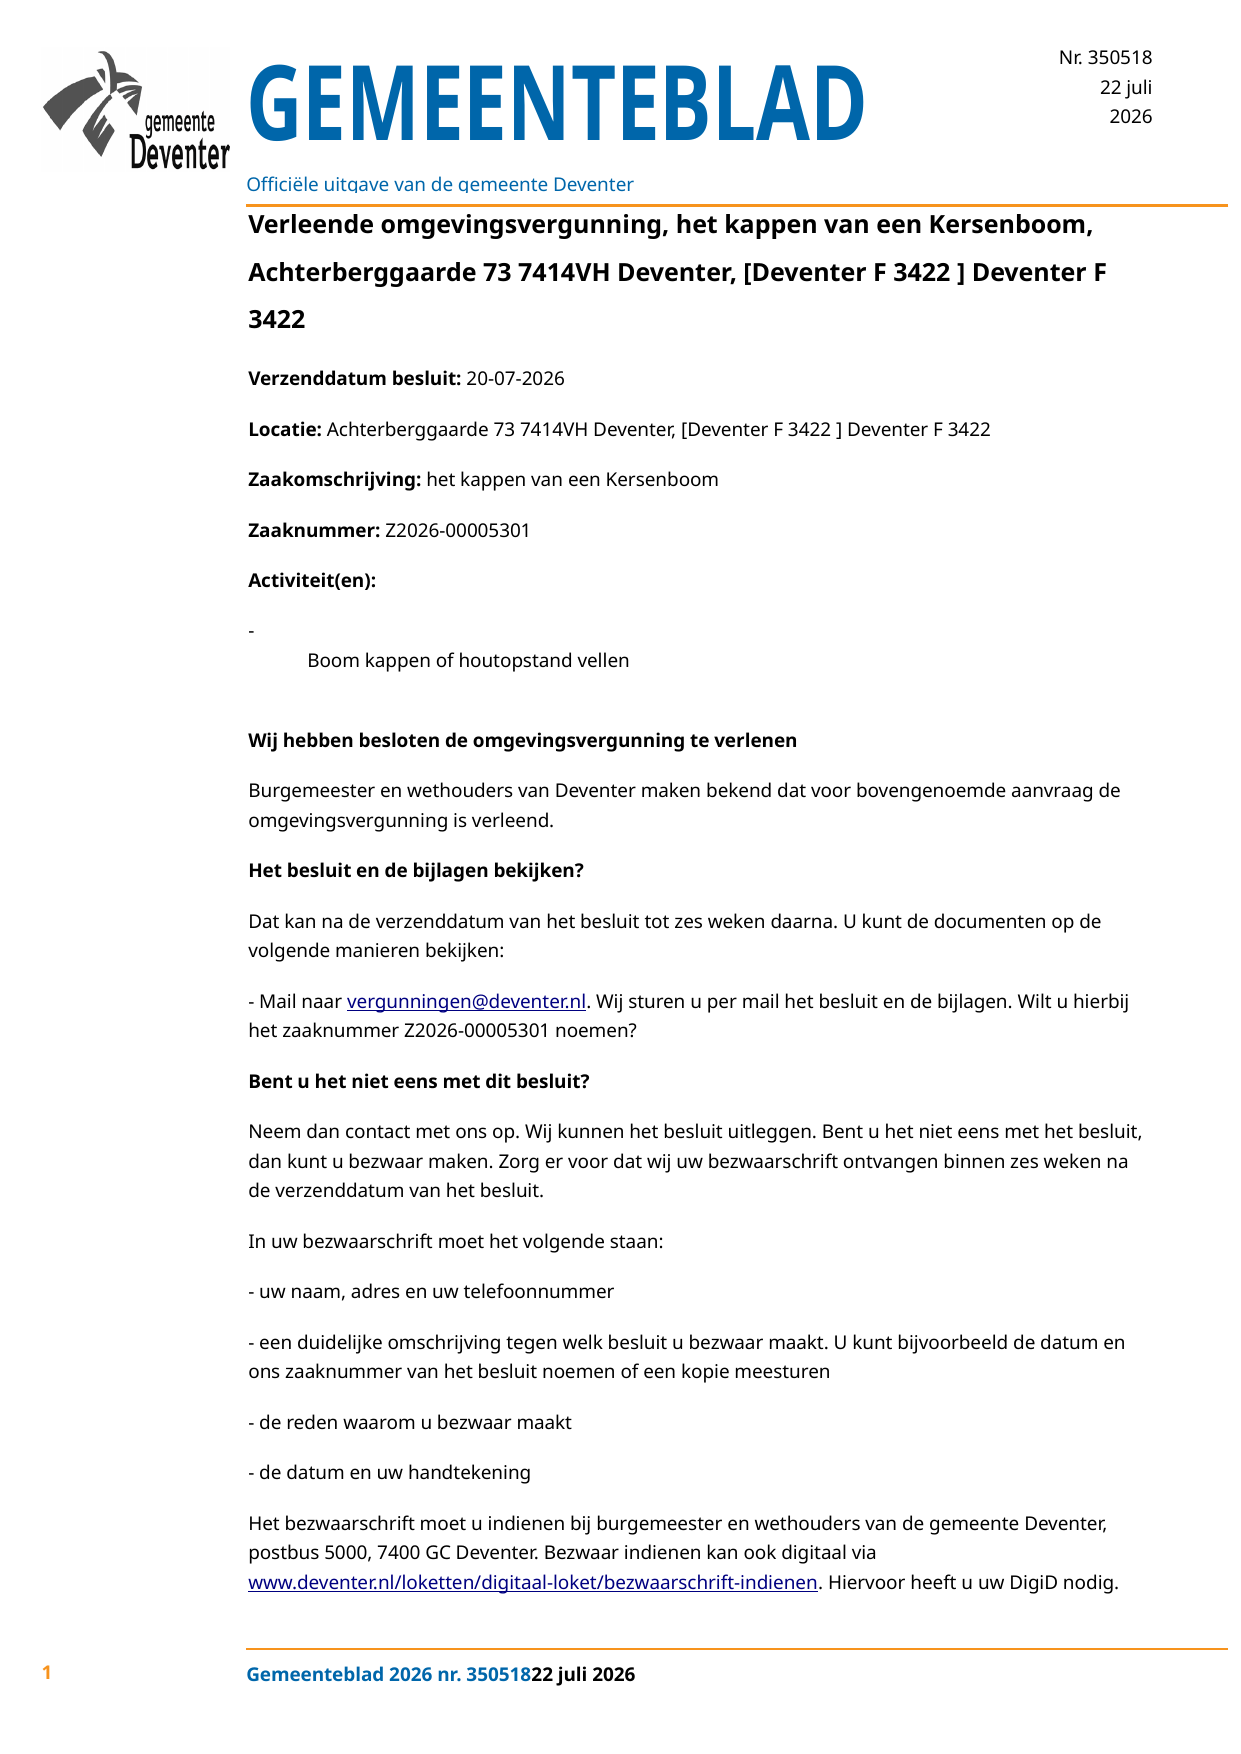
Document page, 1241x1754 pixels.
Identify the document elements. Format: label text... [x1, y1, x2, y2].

text - uw naam, adres en uw telefoonnummer [248, 1278, 1152, 1304]
text Dat kan na de verzenddatum van het besluit tot zes weken daarna. U kunt de documenten op de volgende manieren bekijken: [248, 908, 1152, 963]
text - de datum en uw handtekening [248, 1459, 1152, 1485]
text Verleende omgevingsvergunning, het kappen van een Kersenboom, Achterberggaarde 73 7414VH Deventer, [Deventer F 3422 ] Deventer F 3422 [248, 207, 1152, 336]
text - een duidelijke omschrijving tegen welk besluit u bezwaar maakt. U kunt bijvoorbeeld de datum en ons zaaknummer van het besluit noemen of een kopie meesturen [248, 1329, 1152, 1384]
text In uw bezwaarschrift moet het volgende staan: [248, 1228, 1152, 1254]
text - de reden waarom u bezwaar maakt [248, 1409, 1152, 1434]
text - Mail naar vergunningen@deventer.nl. Wij sturen u per mail het besluit en de bijlagen. Wilt u hierbij het zaaknummer Z2026-00005301 noemen? [248, 988, 1152, 1043]
text Locatie: Achterberggaarde 73 7414VH Deventer, [Deventer F 3422 ] Deventer F 3422 [248, 416, 1152, 442]
text Verzenddatum besluit: 20-07-2026 [248, 366, 1152, 391]
text Zaakomschrijving: het kappen van een Kersenboom [248, 466, 1152, 492]
text Activiteit(en): [248, 567, 1152, 593]
text Wij hebben besloten de omgevingsvergunning te verlenen [248, 727, 1152, 753]
picture [41, 47, 231, 172]
text Het bezwaarschrift moet u indienen bij burgemeester en wethouders van de gemeente Deventer, postbus 5000, 7400 GC Deventer. Bezwaar indienen kan ook digitaal via www.deventer.nl/loketten/digitaal-loket/bezwaarschrift-indienen. Hiervoor heeft u uw DigiD nodig. [248, 1510, 1152, 1594]
text Zaaknummer: Z2026-00005301 [248, 517, 1152, 542]
text Burgemeester en wethouders van Deventer maken bekend dat voor bovengenoemde aanvraag de omgevingsvergunning is verleend. [248, 778, 1152, 833]
list Boom kappen of houtopstand vellen [248, 647, 1152, 673]
text Neem dan contact met ons op. Wij kunnen het besluit uitleggen. Bent u het niet eens met het besluit, dan kunt u bezwaar maken. Zorg er voor dat wij uw bezwaarschrift ontvangen binnen zes weken na de verzenddatum van het besluit. [248, 1118, 1152, 1203]
text Het besluit en de bijlagen bekijken? [248, 858, 1152, 883]
text Bent u het niet eens met dit besluit? [248, 1068, 1152, 1094]
